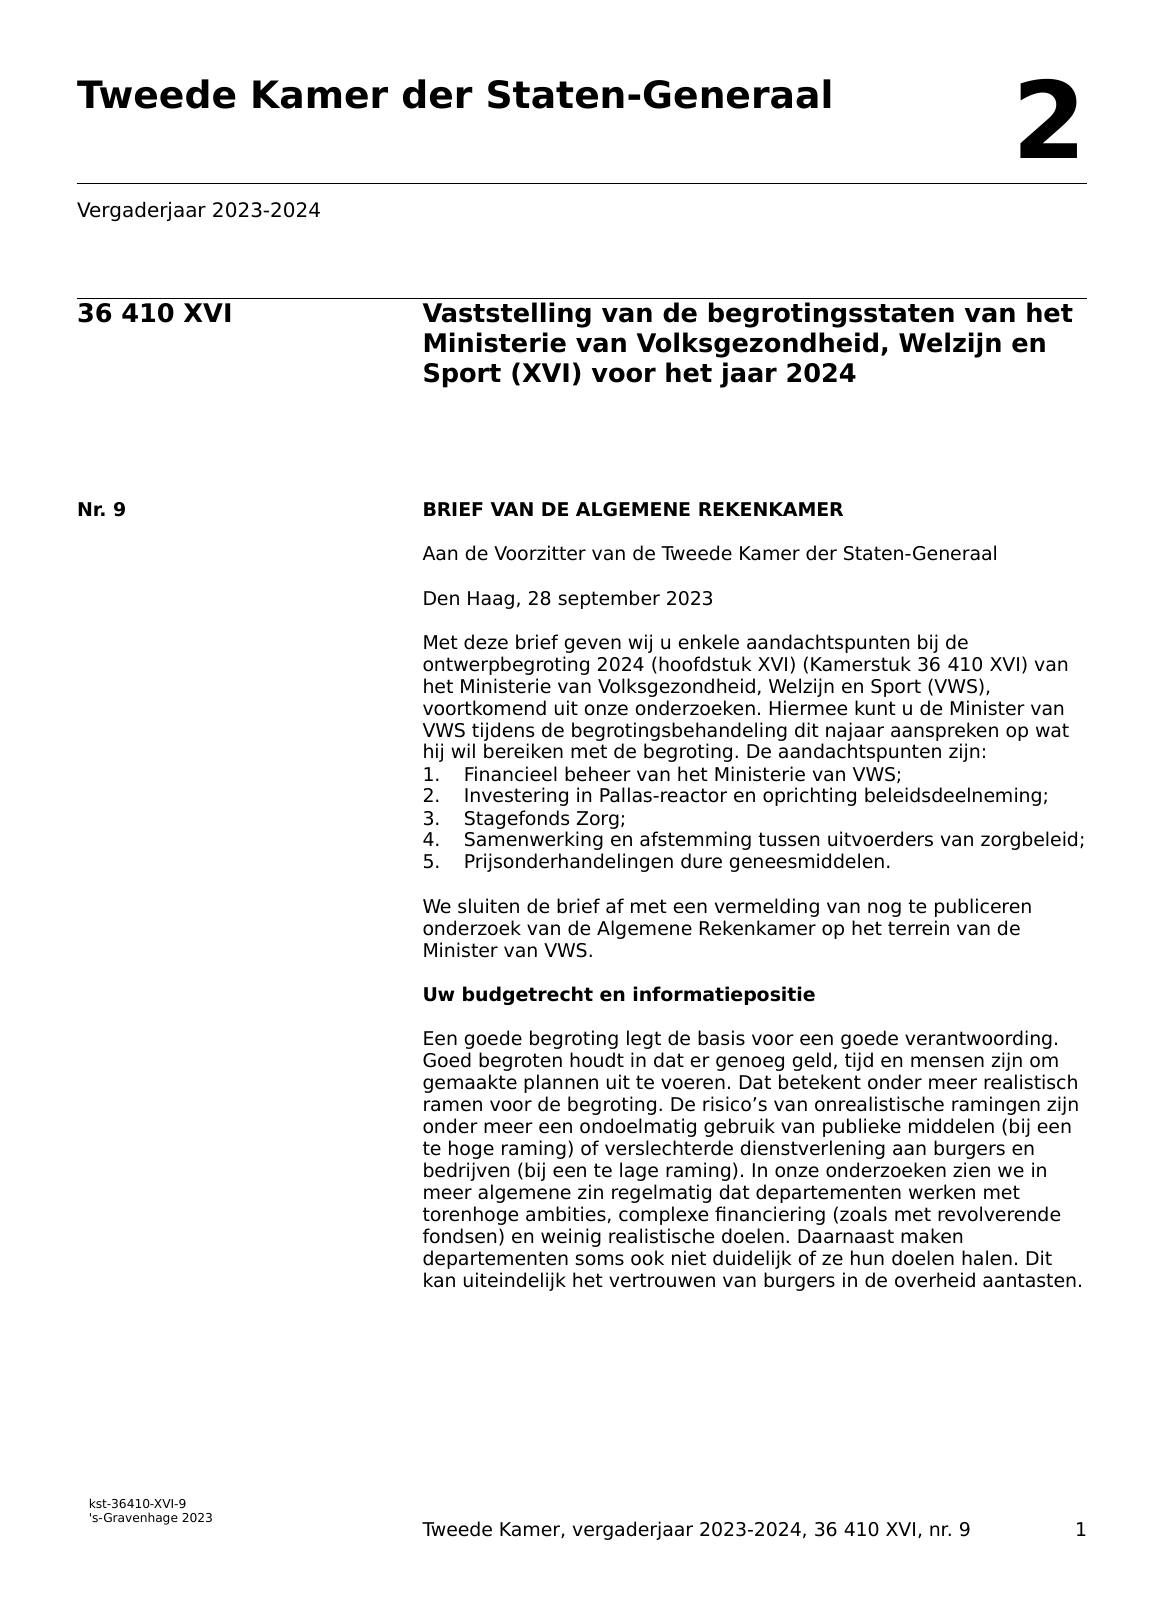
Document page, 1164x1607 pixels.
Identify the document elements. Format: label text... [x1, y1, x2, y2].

text Den Haag, 28 september 2023 [422, 587, 1087, 609]
text Met deze brief geven wij u enkele aandachtspunten bij de ontwerpbegroting 2024 (hoofdstuk XVI) (Kamerstuk 36 410 XVI) van het Ministerie van Volksgezondheid, Welzijn en Sport (VWS), voortkomend uit onze onderzoeken. Hiermee kunt u de Minister van VWS tijdens de begrotingsbehandeling dit najaar aanspreken op wat hij wil bereiken met de begroting. De aandachtspunten zijn: [422, 632, 1087, 763]
text 2. Investering in Pallas-reactor en oprichting beleidsdeelneming; [422, 785, 1087, 807]
text Aan de Voorzitter van de Tweede Kamer der Staten-Generaal [422, 543, 1087, 565]
table_header 2 [886, 59, 1087, 183]
subtitle Uw budgetrecht en informatiepositie [422, 984, 1087, 1006]
subtitle 36 410 XVI Vaststelling van de begrotingsstaten van het Ministerie van Volksgezondheid, Welzijn en Sport (XVI) voor het jaar 2024 [77, 299, 1087, 388]
subtitle Nr. 9 BRIEF VAN DE ALGEMENE REKENKAMER [77, 499, 1087, 521]
text 's-Gravenhage 2023 [88, 1511, 323, 1525]
text 1. Financieel beheer van het Ministerie van VWS; [422, 763, 1087, 785]
text Een goede begroting legt de basis voor een goede verantwoording. Goed begroten houdt in dat er genoeg geld, tijd en mensen zijn om gemaakte plannen uit te voeren. Dat betekent onder meer realistisch ramen voor de begroting. De risico’s van onrealistische ramingen zijn onder meer een ondoelmatig gebruik van publieke middelen (bij een te hoge raming) of verslechterde dienstverlening aan burgers en bedrijven (bij een te lage raming). In onze onderzoeken zien we in meer algemene zin regelmatig dat departementen werken met torenhoge ambities, complexe financiering (zoals met revolverende fondsen) en weinig realistische doelen. Daarnaast maken departementen soms ook niet duidelijk of ze hun doelen halen. Dit kan uiteindelijk het vertrouwen van burgers in de overheid aantasten. [422, 1028, 1087, 1292]
text 4. Samenwerking en afstemming tussen uitvoerders van zorgbeleid; [422, 829, 1087, 851]
table_cell Vergaderjaar 2023-2024 [77, 184, 1087, 298]
text 3. Stagefonds Zorg; [422, 807, 1087, 829]
text kst-36410-XVI-9 [88, 1497, 323, 1511]
text We sluiten de brief af met een vermelding van nog te publiceren onderzoek van de Algemene Rekenkamer op het terrein van de Minister van VWS. [422, 896, 1087, 961]
text 5. Prijsonderhandelingen dure geneesmiddelen. [422, 851, 1087, 873]
table_header Tweede Kamer der Staten-Generaal [77, 59, 886, 183]
